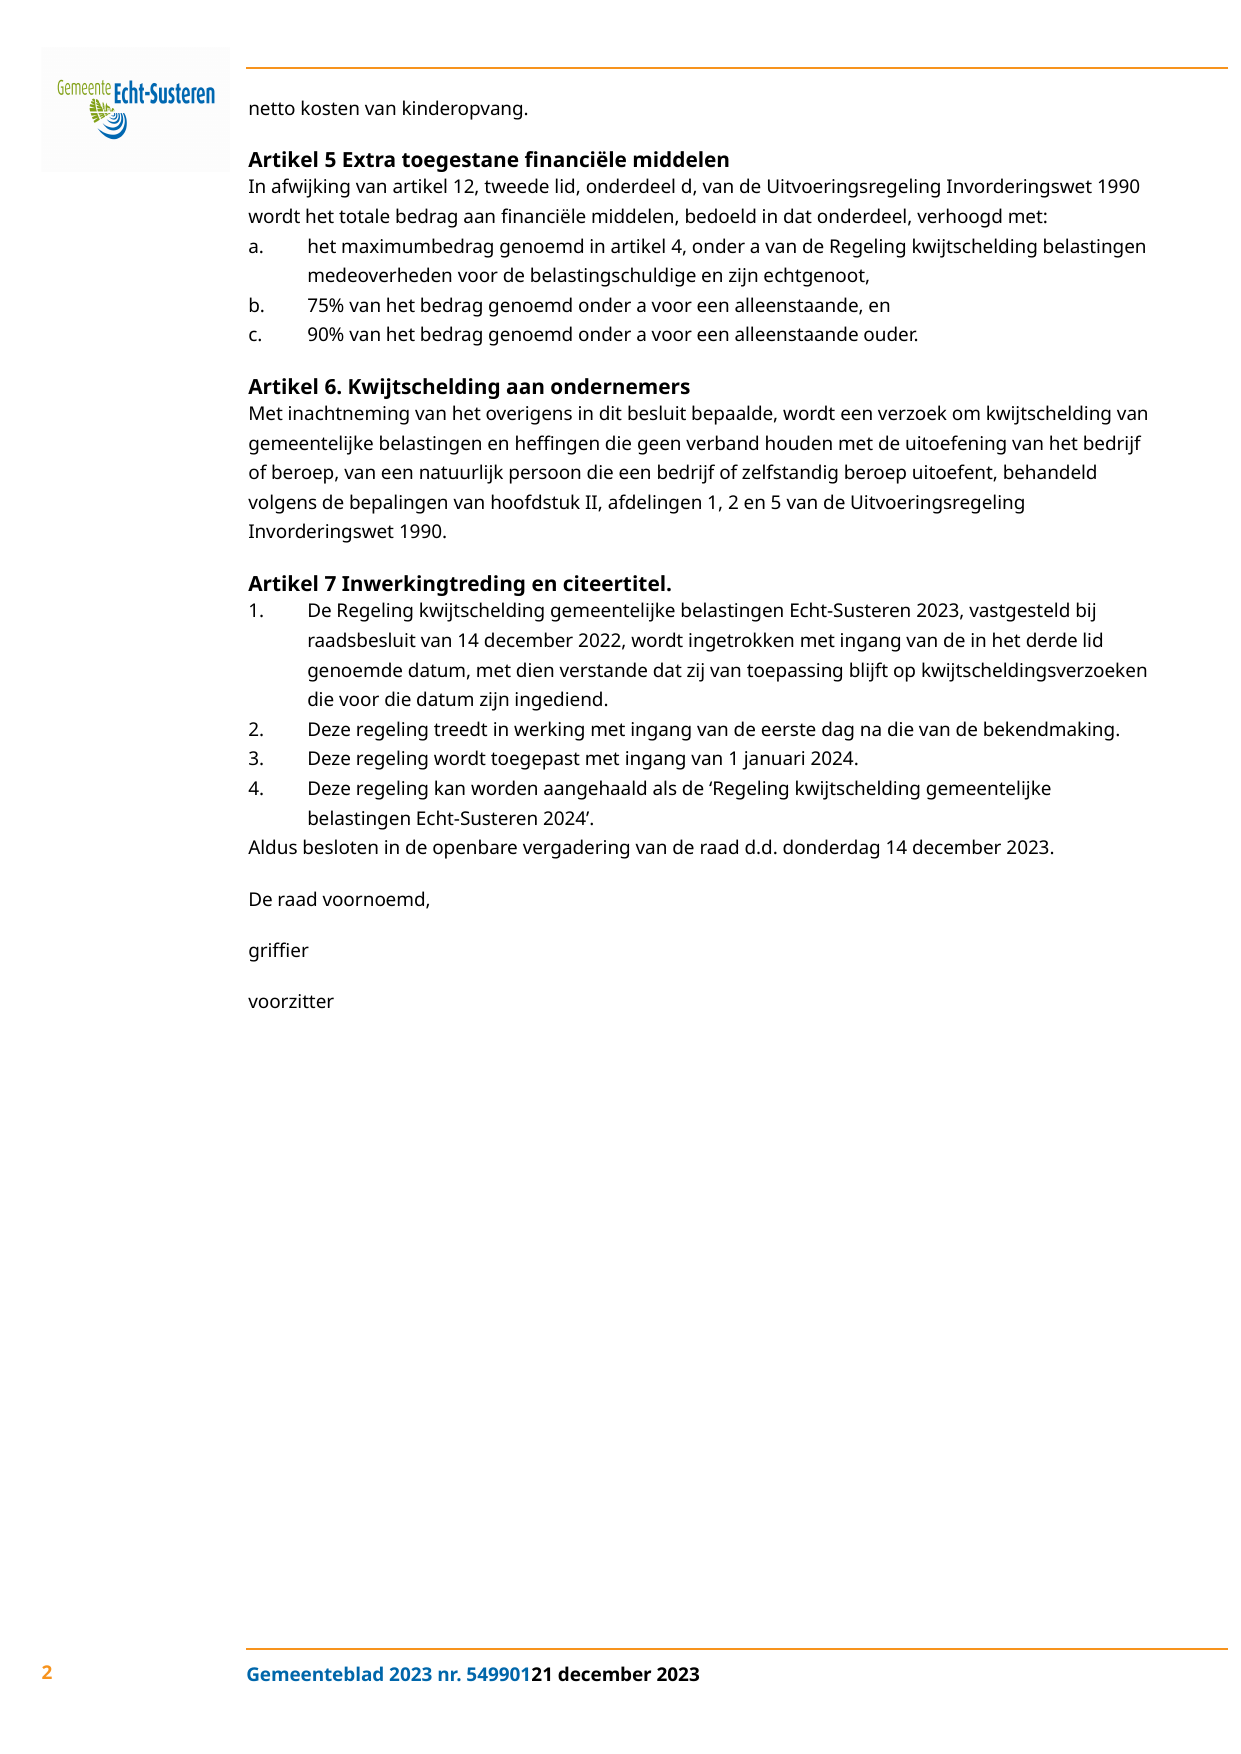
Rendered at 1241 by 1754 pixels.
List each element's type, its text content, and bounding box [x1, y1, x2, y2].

text Aldus besloten in de openbare vergadering van de raad d.d. donderdag 14 december 2023. [248, 834, 1152, 860]
text Met inachtneming van het overigens in dit besluit bepaalde, wordt een verzoek om kwijtschelding van gemeentelijke belastingen en heffingen die geen verband houden met de uitoefening van het bedrijf of beroep, van een natuurlijk persoon die een bedrijf of zelfstandig beroep uitoefent, behandeld volgens de bepalingen van hoofdstuk II, afdelingen 1, 2 en 5 van de Uitvoeringsregeling Invorderingswet 1990. [248, 400, 1152, 544]
list het maximumbedrag genoemd in artikel 4, onder a van de Regeling kwijtschelding belastingen medeoverheden voor de belastingschuldige en zijn echtgenoot, [248, 233, 1152, 288]
list 90% van het bedrag genoemd onder a voor een alleenstaande ouder. [248, 322, 1152, 347]
text Artikel 5 Extra toegestane financiële middelen [248, 145, 1152, 174]
text netto kosten van kinderopvang. [248, 95, 1152, 121]
text In afwijking van artikel 12, tweede lid, onderdeel d, van de Uitvoeringsregeling Invorderingswet 1990 wordt het totale bedrag aan financiële middelen, bedoeld in dat onderdeel, verhoogd met: [248, 174, 1152, 229]
text griffier [248, 937, 1152, 963]
picture [41, 47, 231, 172]
text voorzitter [248, 989, 1152, 1014]
list Deze regeling wordt toegepast met ingang van 1 januari 2024. [248, 746, 1152, 771]
text Artikel 6. Kwijtschelding aan ondernemers [248, 372, 1152, 400]
list De Regeling kwijtschelding gemeentelijke belastingen Echt-Susteren 2023, vastgesteld bij raadsbesluit van 14 december 2022, wordt ingetrokken met ingang van de in het derde lid genoemde datum, met dien verstande dat zij van toepassing blijft op kwijtscheldingsverzoeken die voor die datum zijn ingediend. [248, 598, 1152, 712]
list Deze regeling treedt in werking met ingang van de eerste dag na die van de bekendmaking. [248, 716, 1152, 742]
text Artikel 7 Inwerkingtreding en citeertitel. [248, 569, 1152, 598]
list 75% van het bedrag genoemd onder a voor een alleenstaande, en [248, 292, 1152, 318]
list Deze regeling kan worden aangehaald als de ‘Regeling kwijtschelding gemeentelijke belastingen Echt-Susteren 2024’. [248, 775, 1152, 830]
text De raad voornoemd, [248, 886, 1152, 911]
